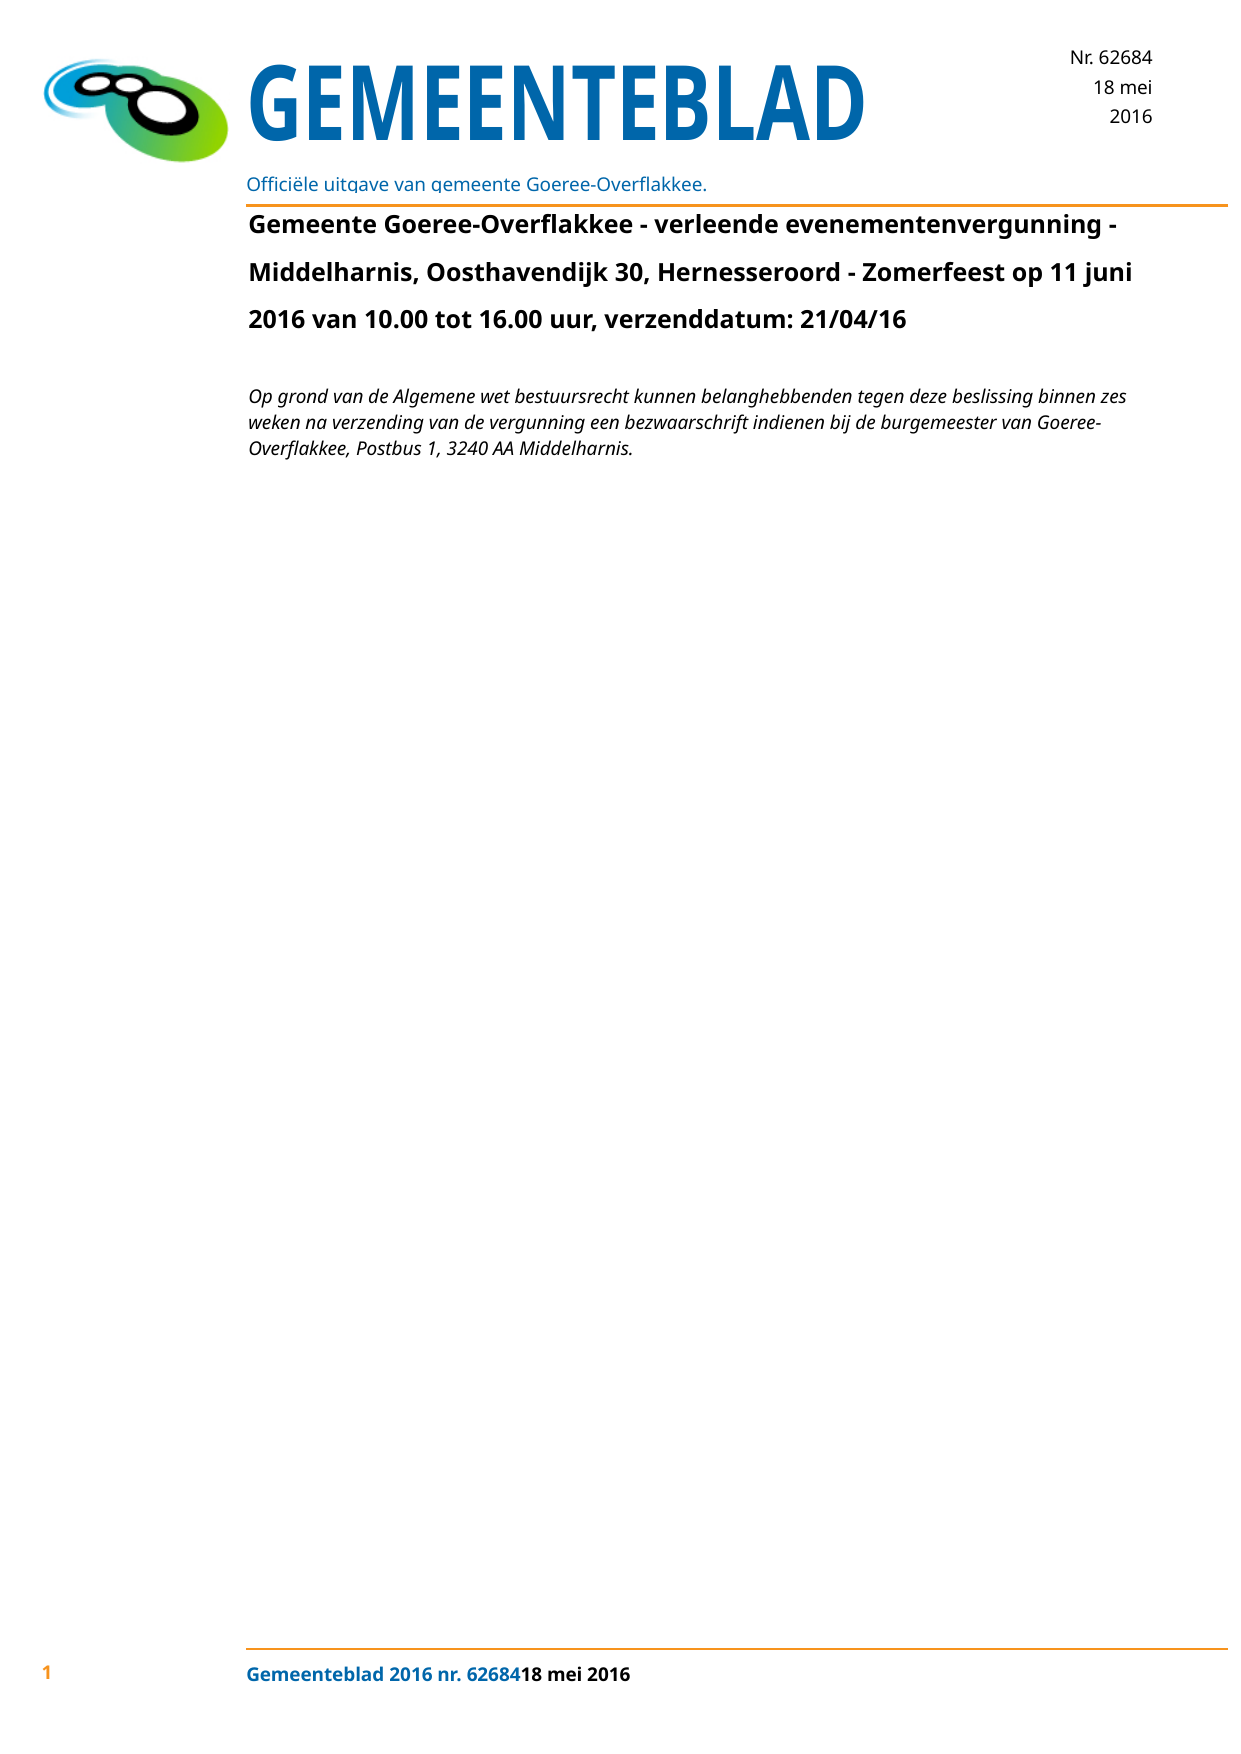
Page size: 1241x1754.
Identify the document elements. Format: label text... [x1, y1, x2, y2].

text Gemeente Goeree-Overflakkee - verleende evenementenvergunning - Middelharnis, Oosthavendijk 30, Hernesseroord - Zomerfeest op 11 juni 2016 van 10.00 tot 16.00 uur, verzenddatum: 21/04/16 [248, 207, 1152, 336]
text Op grond van de Algemene wet bestuursrecht kunnen belanghebbenden tegen deze beslissing binnen zes weken na verzending van de vergunning een bezwaarschrift indienen bij de burgemeester van Goeree-Overflakkee, Postbus 1, 3240 AA Middelharnis. [248, 384, 1152, 461]
picture [41, 47, 231, 172]
